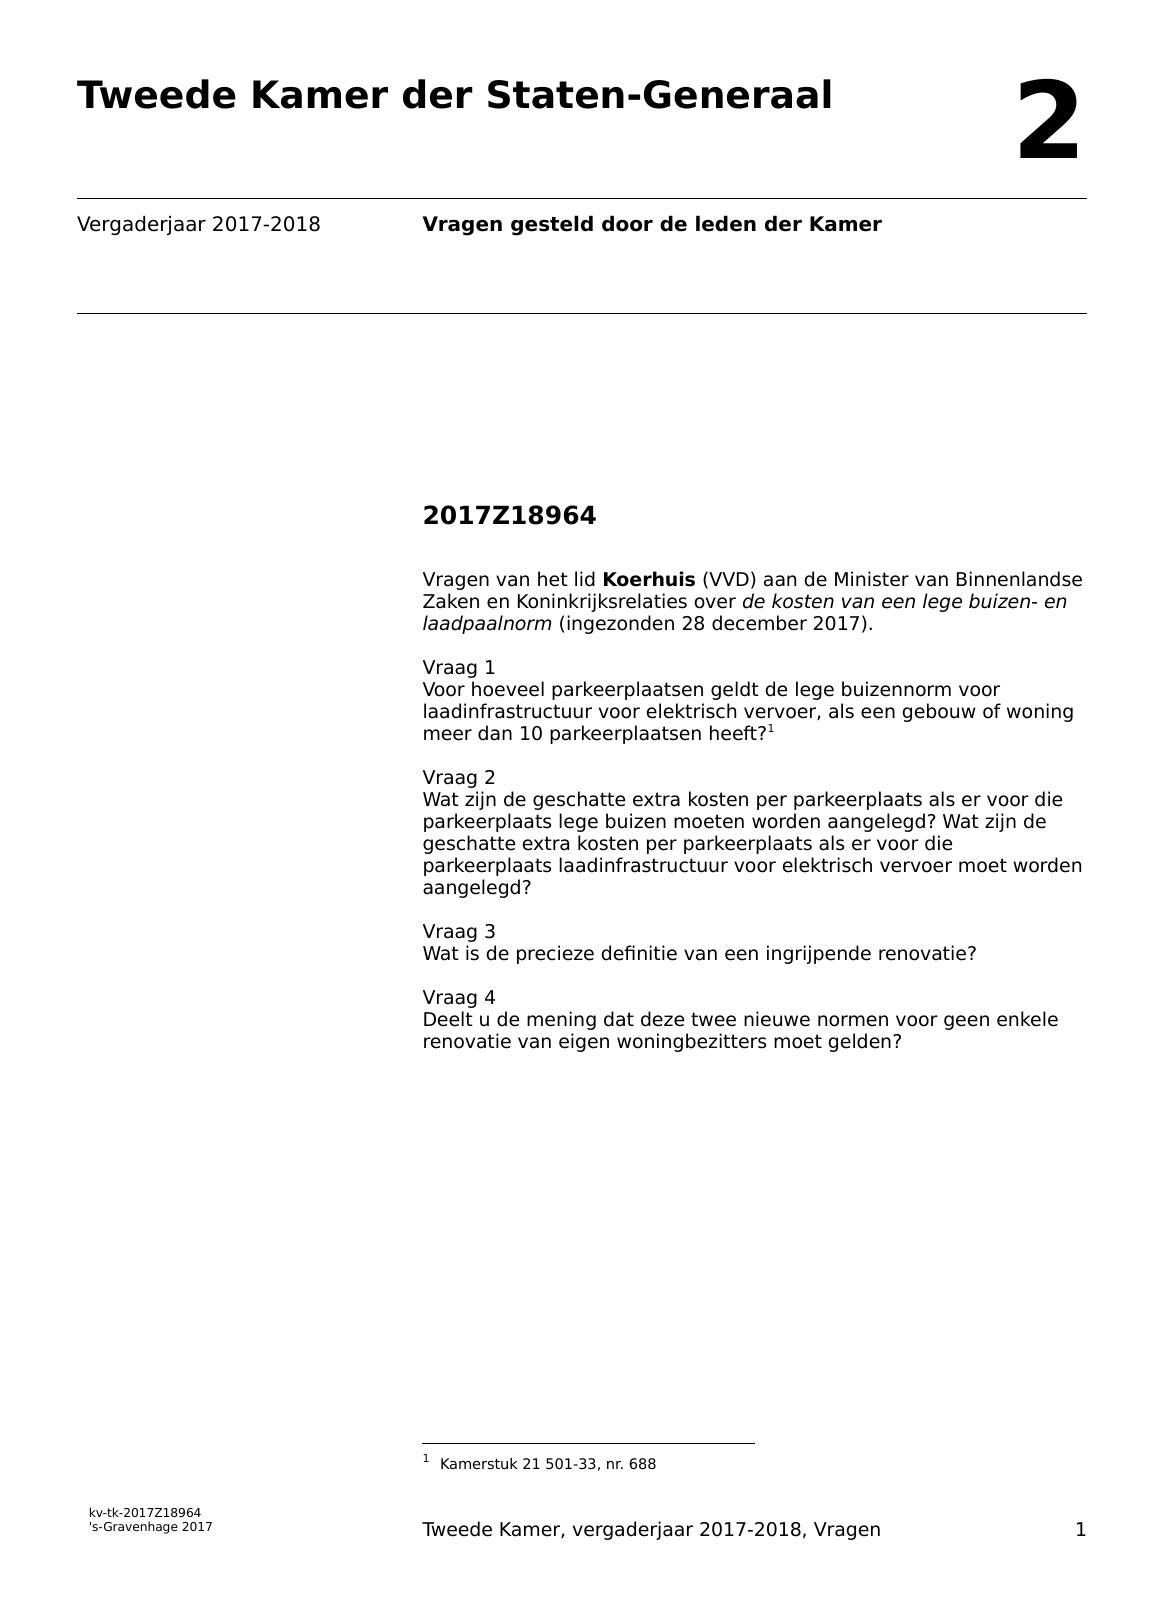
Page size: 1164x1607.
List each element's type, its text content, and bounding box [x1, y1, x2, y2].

text Vraag 3 [422, 921, 1087, 943]
text Vraag 4 [422, 987, 1087, 1009]
text Wat is de precieze definitie van een ingrijpende renovatie? [422, 943, 1087, 965]
text Voor hoeveel parkeerplaatsen geldt de lege buizennorm voor laadinfrastructuur voor elektrisch vervoer, als een gebouw of woning meer dan 10 parkeerplaatsen heeft? [422, 679, 1087, 745]
text Deelt u de mening dat deze twee nieuwe normen voor geen enkele renovatie van eigen woningbezitters moet gelden? [422, 1009, 1087, 1053]
text 's-Gravenhage 2017 [88, 1520, 323, 1534]
table_cell Vergaderjaar 2017-2018 [77, 199, 422, 313]
text Vraag 1 [422, 657, 1087, 679]
text Vragen van het lid Koerhuis (VVD) aan de Minister van Binnenlandse Zaken en Koninkrijksrelaties over de kosten van een lege buizen- en laadpaalnorm (ingezonden 28 december 2017). [422, 569, 1087, 635]
text kv-tk-2017Z18964 [88, 1506, 323, 1520]
text Vraag 2 [422, 767, 1087, 789]
text Kamerstuk 21 501-33, nr. 688 [422, 1452, 1087, 1474]
text Wat zijn de geschatte extra kosten per parkeerplaats als er voor die parkeerplaats lege buizen moeten worden aangelegd? Wat zijn de geschatte extra kosten per parkeerplaats als er voor die parkeerplaats laadinfrastructuur voor elektrisch vervoer moet worden aangelegd? [422, 789, 1087, 899]
text 2017Z18964 [422, 501, 1087, 531]
table_header 2 [886, 59, 1087, 198]
table_header Tweede Kamer der Staten-Generaal [77, 59, 886, 198]
table_cell Vragen gesteld door de leden der Kamer [422, 199, 1087, 313]
